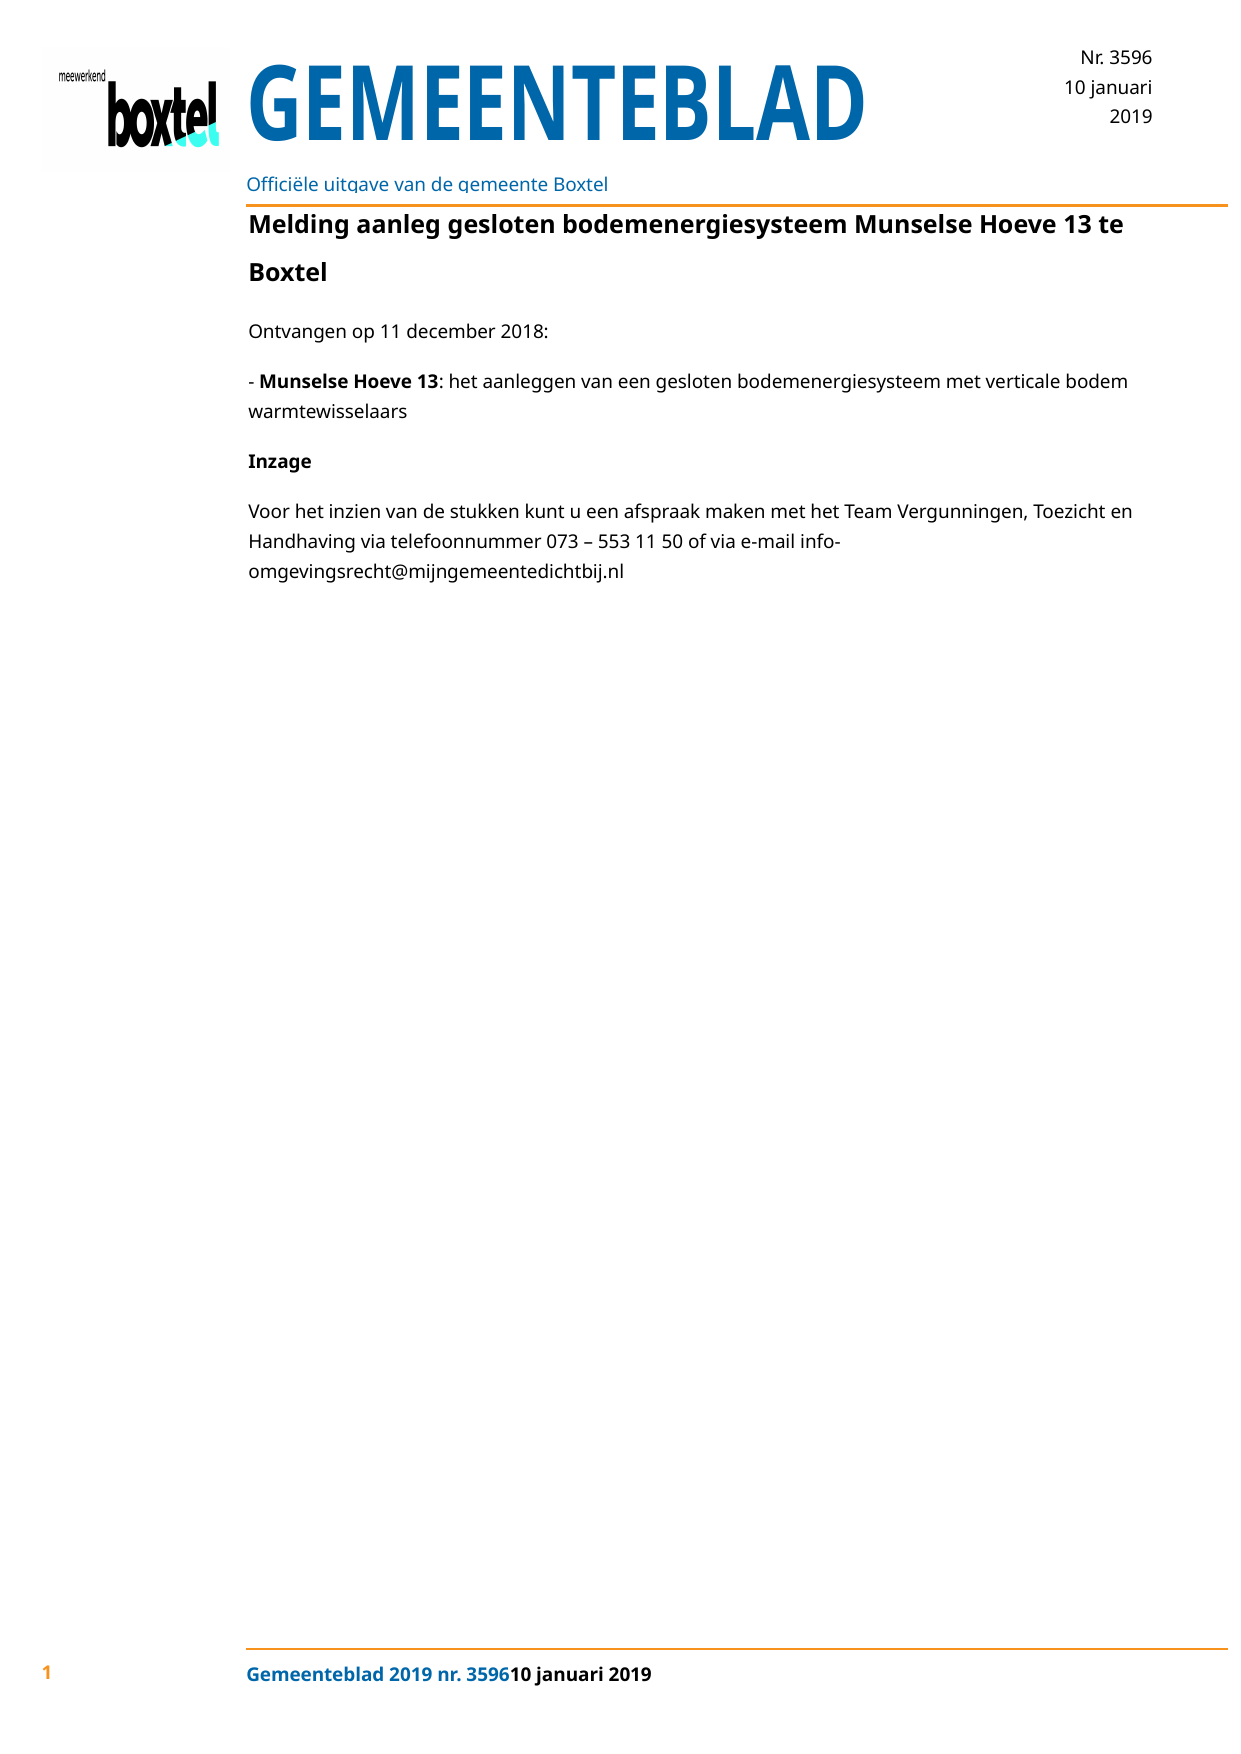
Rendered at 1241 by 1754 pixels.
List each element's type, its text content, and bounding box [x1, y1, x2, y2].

text Ontvangen op 11 december 2018: [248, 318, 1152, 344]
text - Munselse Hoeve 13: het aanleggen van een gesloten bodemenergiesysteem met verticale bodem warmtewisselaars [248, 368, 1152, 424]
picture [41, 47, 231, 172]
text Inzage [248, 448, 1152, 474]
text Melding aanleg gesloten bodemenergiesysteem Munselse Hoeve 13 te Boxtel [248, 207, 1152, 288]
text Voor het inzien van de stukken kunt u een afspraak maken met het Team Vergunningen, Toezicht en Handhaving via telefoonnummer 073 – 553 11 50 of via e-mail info-omgevingsrecht@mijngemeentedichtbij.nl [248, 499, 1152, 584]
